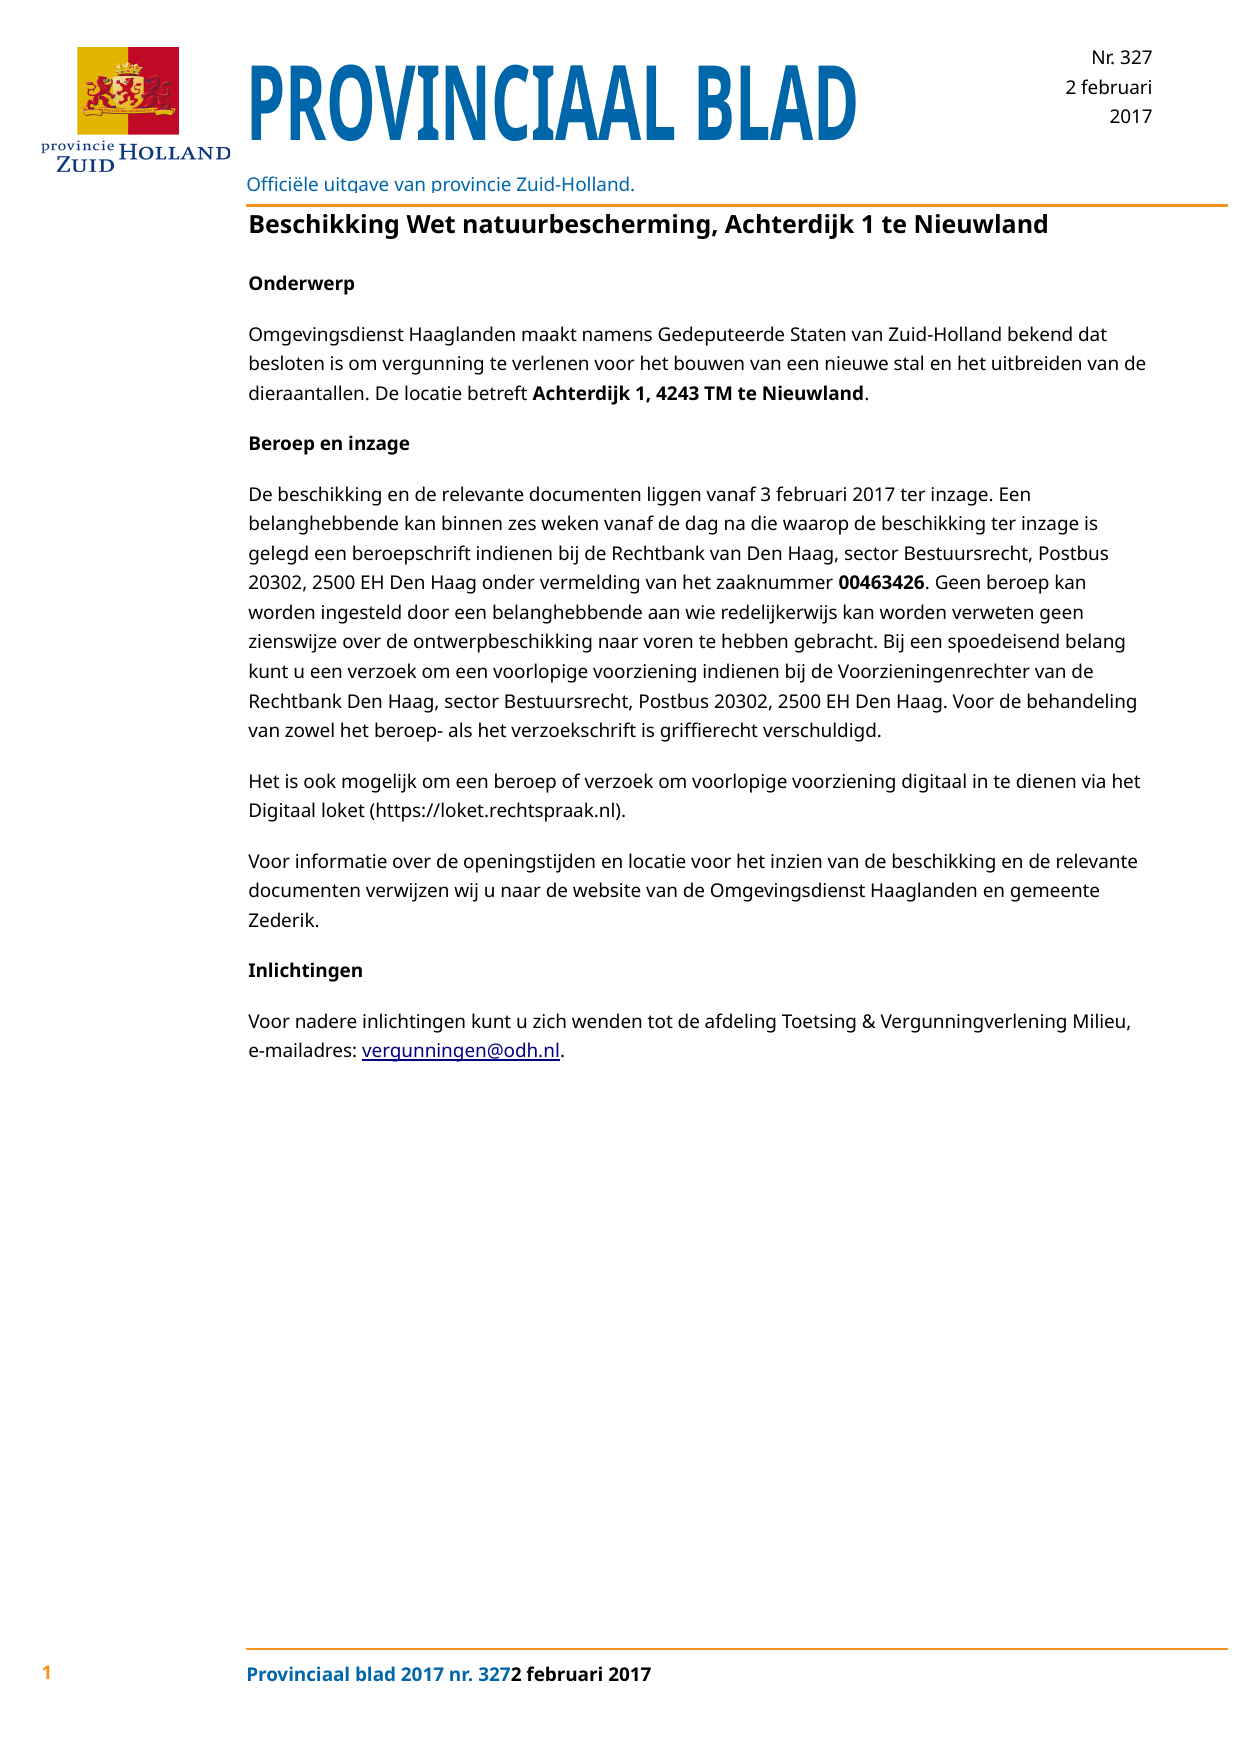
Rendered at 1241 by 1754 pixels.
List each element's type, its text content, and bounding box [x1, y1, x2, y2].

text Voor informatie over de openingstijden en locatie voor het inzien van de beschikking en de relevante documenten verwijzen wij u naar de website van de Omgevingsdienst Haaglanden en gemeente Zederik. [248, 848, 1152, 933]
picture [41, 47, 231, 172]
text Beroep en inzage [248, 430, 1152, 456]
text Onderwerp [248, 270, 1152, 296]
text Omgevingsdienst Haaglanden maakt namens Gedeputeerde Staten van Zuid-Holland bekend dat besloten is om vergunning te verlenen voor het bouwen van een nieuwe stal en het uitbreiden van de dieraantallen. De locatie betreft Achterdijk 1, 4243 TM te Nieuwland. [248, 321, 1152, 406]
text Inlichtingen [248, 957, 1152, 983]
text Beschikking Wet natuurbescherming, Achterdijk 1 te Nieuwland [248, 207, 1152, 241]
text De beschikking en de relevante documenten liggen vanaf 3 februari 2017 ter inzage. Een belanghebbende kan binnen zes weken vanaf de dag na die waarop de beschikking ter inzage is gelegd een beroepschrift indienen bij de Rechtbank van Den Haag, sector Bestuursrecht, Postbus 20302, 2500 EH Den Haag onder vermelding van het zaaknummer 00463426. Geen beroep kan worden ingesteld door een belanghebbende aan wie redelijkerwijs kan worden verweten geen zienswijze over de ontwerpbeschikking naar voren te hebben gebracht. Bij een spoedeisend belang kunt u een verzoek om een voorlopige voorziening indienen bij de Voorzieningenrechter van de Rechtbank Den Haag, sector Bestuursrecht, Postbus 20302, 2500 EH Den Haag. Voor de behandeling van zowel het beroep- als het verzoekschrift is griffierecht verschuldigd. [248, 481, 1152, 743]
text Het is ook mogelijk om een beroep of verzoek om voorlopige voorziening digitaal in te dienen via het Digitaal loket (https://loket.rechtspraak.nl). [248, 768, 1152, 823]
text Voor nadere inlichtingen kunt u zich wenden tot de afdeling Toetsing & Vergunningverlening Milieu, e-mailadres: vergunningen@odh.nl. [248, 1008, 1152, 1063]
